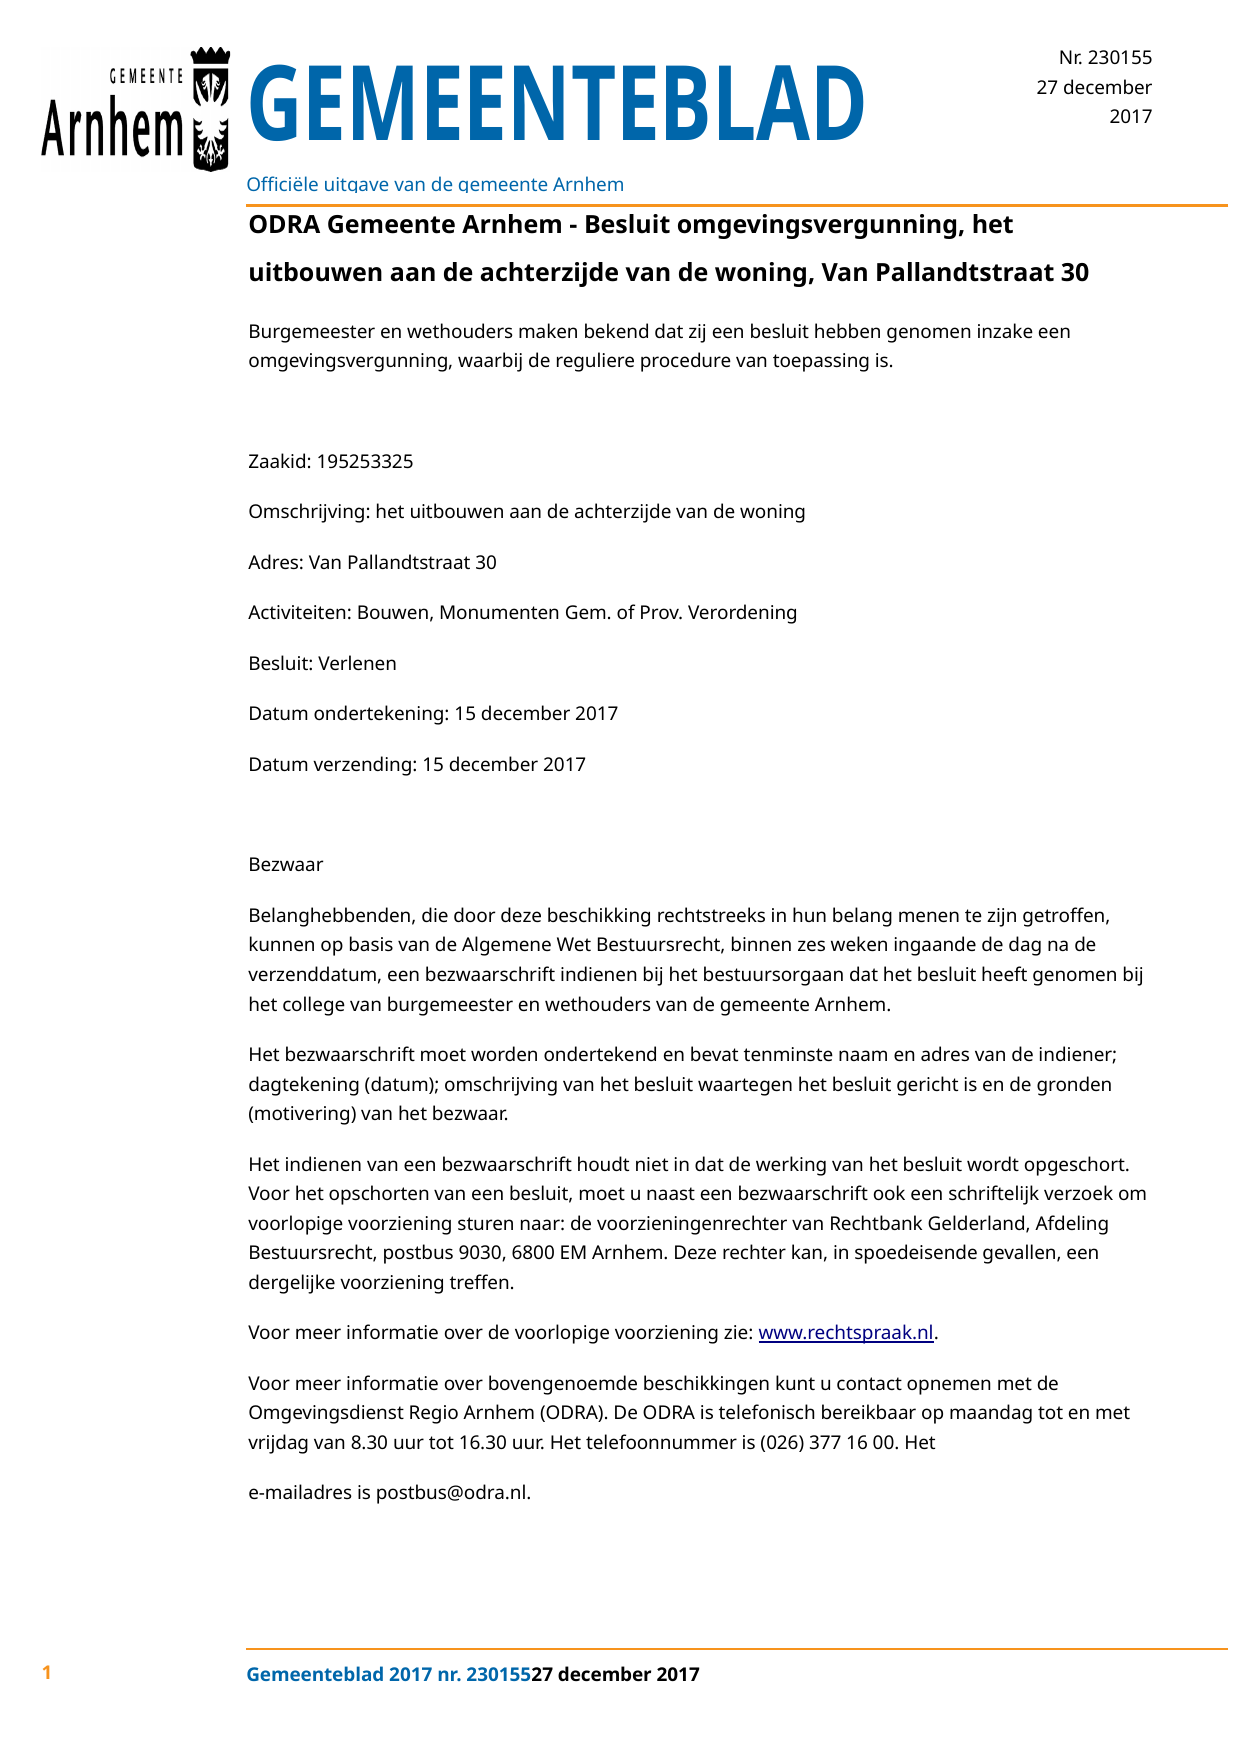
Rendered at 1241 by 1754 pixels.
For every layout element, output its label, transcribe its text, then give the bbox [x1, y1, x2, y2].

text Omschrijving: het uitbouwen aan de achterzijde van de woning [248, 499, 1152, 524]
text ODRA Gemeente Arnhem - Besluit omgevingsvergunning, het uitbouwen aan de achterzijde van de woning, Van Pallandtstraat 30 [248, 207, 1152, 288]
text Belanghebbenden, die door deze beschikking rechtstreeks in hun belang menen te zijn getroffen, kunnen op basis van de Algemene Wet Bestuursrecht, binnen zes weken ingaande de dag na de verzenddatum, een bezwaarschrift indienen bij het bestuursorgaan dat het besluit heeft genomen bij het college van burgemeester en wethouders van de gemeente Arnhem. [248, 902, 1152, 1017]
text e-mailadres is postbus@odra.nl. [248, 1479, 1152, 1505]
text Activiteiten: Bouwen, Monumenten Gem. of Prov. Verordening [248, 599, 1152, 625]
picture [41, 47, 231, 172]
text Adres: Van Pallandtstraat 30 [248, 549, 1152, 575]
text Burgemeester en wethouders maken bekend dat zij een besluit hebben genomen inzake een omgevingsvergunning, waarbij de reguliere procedure van toepassing is. [248, 318, 1152, 373]
text Het bezwaarschrift moet worden ondertekend en bevat tenminste naam en adres van de indiener; dagtekening (datum); omschrijving van het besluit waartegen het besluit gericht is en de gronden (motivering) van het bezwaar. [248, 1041, 1152, 1126]
text Het indienen van een bezwaarschrift houdt niet in dat de werking van het besluit wordt opgeschort. Voor het opschorten van een besluit, moet u naast een bezwaarschrift ook een schriftelijk verzoek om voorlopige voorziening sturen naar: de voorzieningenrechter van Rechtbank Gelderland, Afdeling Bestuursrecht, postbus 9030, 6800 EM Arnhem. Deze rechter kan, in spoedeisende gevallen, een dergelijke voorziening treffen. [248, 1151, 1152, 1295]
text Datum verzending: 15 december 2017 [248, 751, 1152, 777]
text Zaakid: 195253325 [248, 448, 1152, 474]
text Voor meer informatie over de voorlopige voorziening zie: www.rechtspraak.nl. [248, 1319, 1152, 1345]
text Bezwaar [248, 852, 1152, 877]
text Datum ondertekening: 15 december 2017 [248, 700, 1152, 726]
text Besluit: Verlenen [248, 650, 1152, 676]
text Voor meer informatie over bovengenoemde beschikkingen kunt u contact opnemen met de Omgevingsdienst Regio Arnhem (ODRA). De ODRA is telefonisch bereikbaar op maandag tot en met vrijdag van 8.30 uur tot 16.30 uur. Het telefoonnummer is (026) 377 16 00. Het [248, 1370, 1152, 1455]
